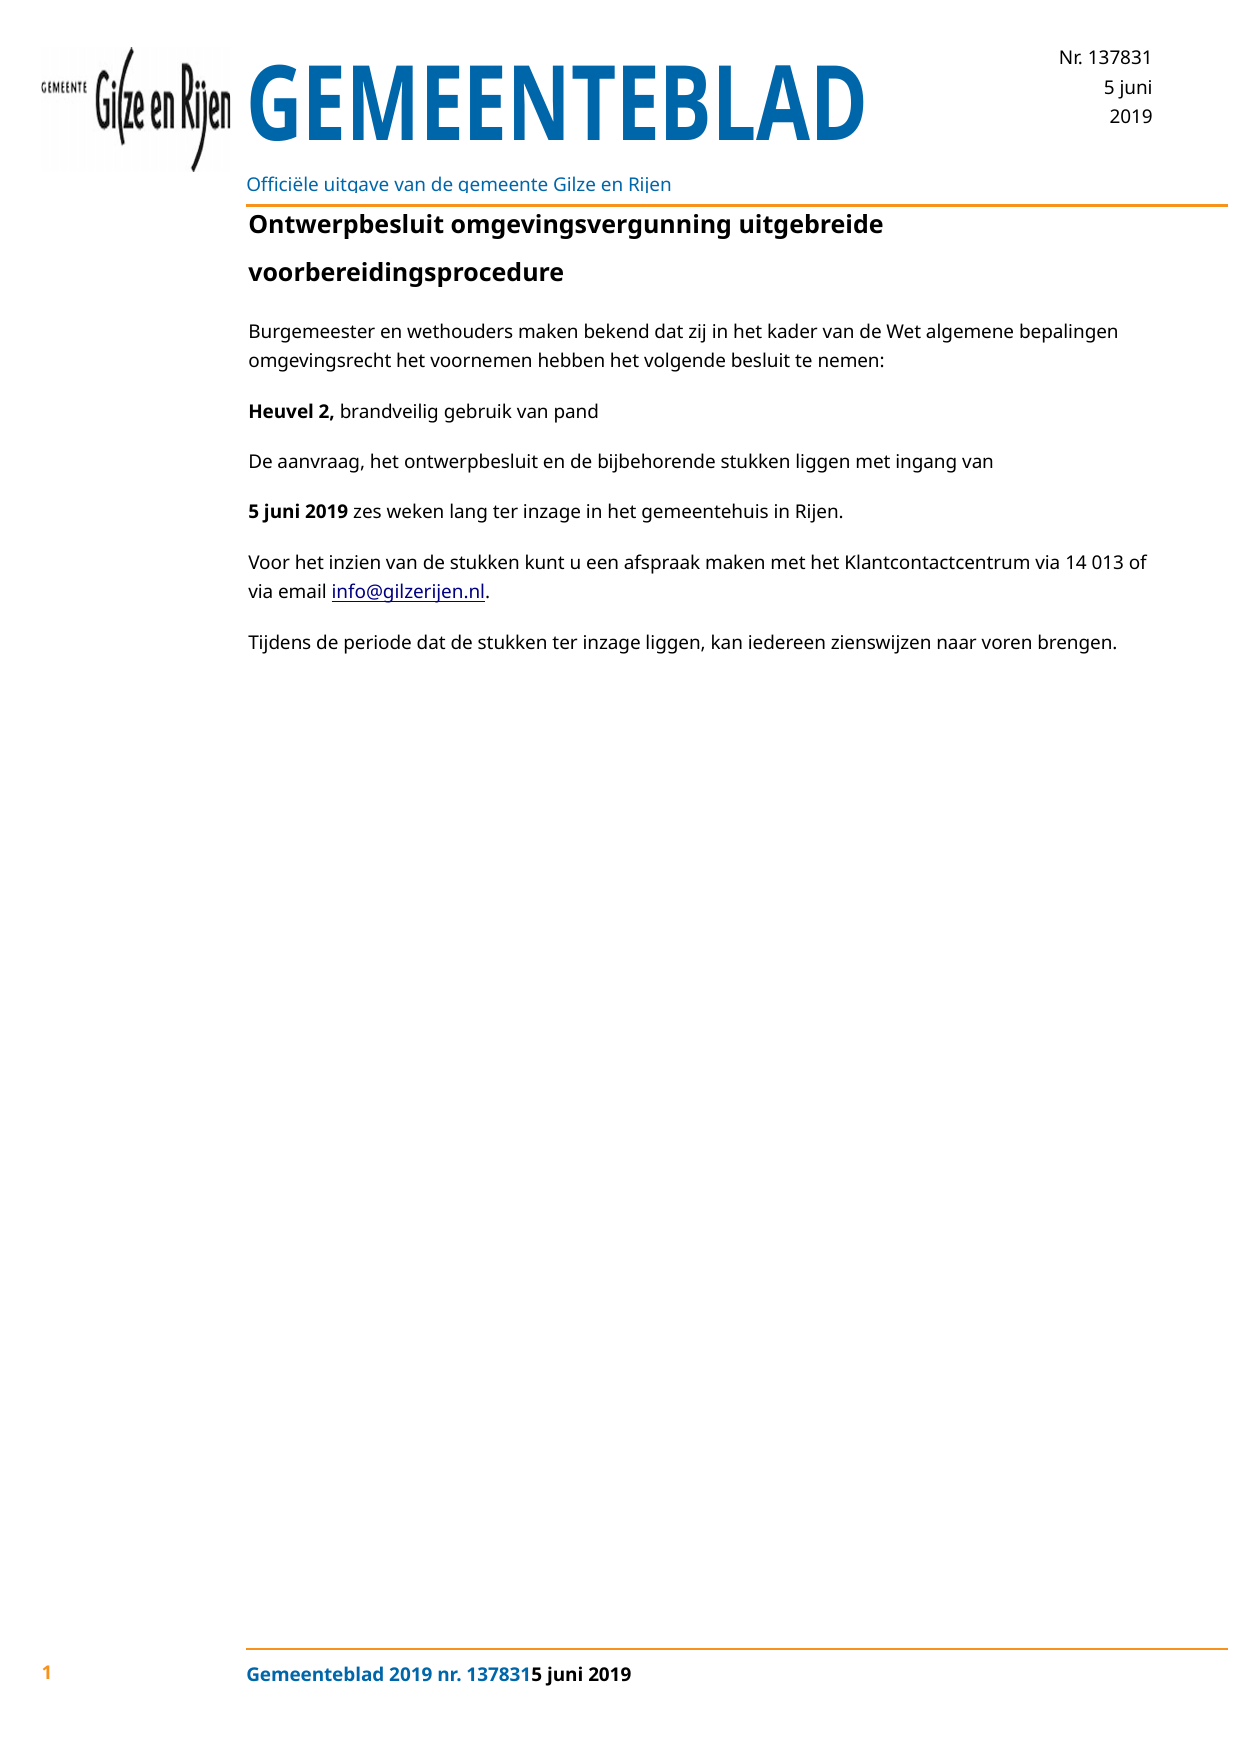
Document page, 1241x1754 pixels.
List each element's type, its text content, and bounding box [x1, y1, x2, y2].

text Tijdens de periode dat de stukken ter inzage liggen, kan iedereen zienswijzen naar voren brengen. [248, 629, 1152, 655]
text De aanvraag, het ontwerpbesluit en de bijbehorende stukken liggen met ingang van [248, 448, 1152, 474]
text Burgemeester en wethouders maken bekend dat zij in het kader van de Wet algemene bepalingen omgevingsrecht het voornemen hebben het volgende besluit te nemen: [248, 318, 1152, 373]
text Heuvel 2, brandveilig gebruik van pand [248, 398, 1152, 424]
picture [41, 47, 231, 172]
text 5 juni 2019 zes weken lang ter inzage in het gemeentehuis in Rijen. [248, 499, 1152, 524]
text Voor het inzien van de stukken kunt u een afspraak maken met het Klantcontactcentrum via 14 013 of via email info@gilzerijen.nl. [248, 549, 1152, 604]
text Ontwerpbesluit omgevingsvergunning uitgebreide voorbereidingsprocedure [248, 207, 1152, 288]
